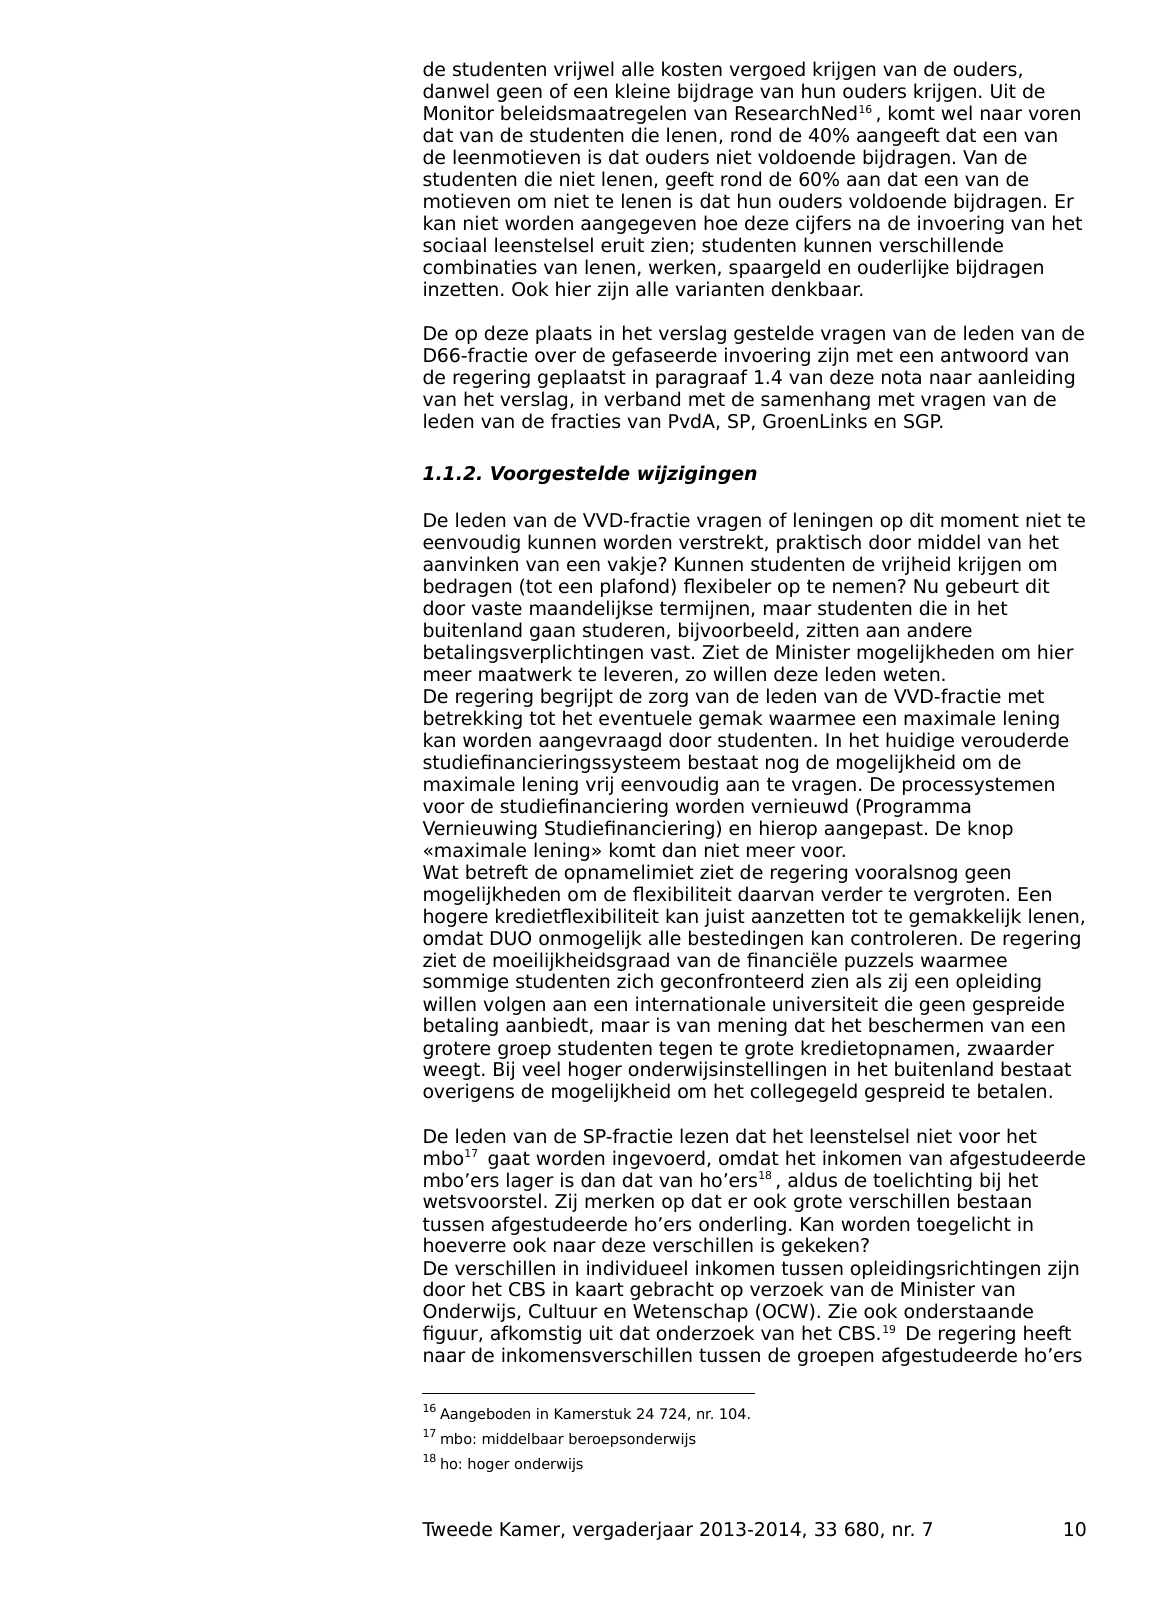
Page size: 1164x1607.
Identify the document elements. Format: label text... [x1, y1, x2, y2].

text De op deze plaats in het verslag gestelde vragen van de leden van de D66-fractie over de gefaseerde invoering zijn met een antwoord van de regering geplaatst in paragraaf 1.4 van deze nota naar aanleiding van het verslag, in verband met de samenhang met vragen van de leden van de fracties van PvdA, SP, GroenLinks en SGP. [422, 323, 1087, 433]
text Wat betreft de opnamelimiet ziet de regering vooralsnog geen mogelijkheden om de flexibiliteit daarvan verder te vergroten. Een hogere kredietflexibiliteit kan juist aanzetten tot te gemakkelijk lenen, omdat DUO onmogelijk alle bestedingen kan controleren. De regering ziet de moeilijkheidsgraad van de financiële puzzels waarmee sommige studenten zich geconfronteerd zien als zij een opleiding willen volgen aan een internationale universiteit die geen gespreide betaling aanbiedt, maar is van mening dat het beschermen van een grotere groep studenten tegen te grote kredietopnamen, zwaarder weegt. Bij veel hoger onderwijsinstellingen in het buitenland bestaat overigens de mogelijkheid om het collegegeld gespreid te betalen. [422, 862, 1087, 1103]
text De leden van de SP-fractie lezen dat het leenstelsel niet voor het mbo gaat worden ingevoerd, omdat het inkomen van afgestudeerde mbo’ers lager is dan dat van ho’ers, aldus de toelichting bij het wetsvoorstel. Zij merken op dat er ook grote verschillen bestaan tussen afgestudeerde ho’ers onderling. Kan worden toegelicht in hoeverre ook naar deze verschillen is gekeken? [422, 1126, 1087, 1257]
text mbo: middelbaar beroepsonderwijs [422, 1427, 1087, 1449]
text De regering begrijpt de zorg van de leden van de VVD-fractie met betrekking tot het eventuele gemak waarmee een maximale lening kan worden aangevraagd door studenten. In het huidige verouderde studiefinancieringssysteem bestaat nog de mogelijkheid om de maximale lening vrij eenvoudig aan te vragen. De processystemen voor de studiefinanciering worden vernieuwd (Programma Vernieuwing Studiefinanciering) en hierop aangepast. De knop «maximale lening» komt dan niet meer voor. [422, 686, 1087, 862]
text Aangeboden in Kamerstuk 24 724, nr. 104. [422, 1402, 1087, 1424]
text de studenten vrijwel alle kosten vergoed krijgen van de ouders, danwel geen of een kleine bijdrage van hun ouders krijgen. Uit de Monitor beleidsmaatregelen van ResearchNed, komt wel naar voren dat van de studenten die lenen, rond de 40% aangeeft dat een van de leenmotieven is dat ouders niet voldoende bijdragen. Van de studenten die niet lenen, geeft rond de 60% aan dat een van de motieven om niet te lenen is dat hun ouders voldoende bijdragen. Er kan niet worden aangegeven hoe deze cijfers na de invoering van het sociaal leenstelsel eruit zien; studenten kunnen verschillende combinaties van lenen, werken, spaargeld en ouderlijke bijdragen inzetten. Ook hier zijn alle varianten denkbaar. [422, 59, 1087, 301]
text De leden van de VVD-fractie vragen of leningen op dit moment niet te eenvoudig kunnen worden verstrekt, praktisch door middel van het aanvinken van een vakje? Kunnen studenten de vrijheid krijgen om bedragen (tot een plafond) flexibeler op te nemen? Nu gebeurt dit door vaste maandelijkse termijnen, maar studenten die in het buitenland gaan studeren, bijvoorbeeld, zitten aan andere betalingsverplichtingen vast. Ziet de Minister mogelijkheden om hier meer maatwerk te leveren, zo willen deze leden weten. [422, 510, 1087, 686]
subtitle 1.1.2. Voorgestelde wijzigingen [422, 463, 1087, 485]
text ho: hoger onderwijs [422, 1452, 1087, 1474]
text De verschillen in individueel inkomen tussen opleidingsrichtingen zijn door het CBS in kaart gebracht op verzoek van de Minister van Onderwijs, Cultuur en Wetenschap (OCW). Zie ook onderstaande figuur, afkomstig uit dat onderzoek van het CBS. De regering heeft naar de inkomensverschillen tussen de groepen afgestudeerde ho’ers [422, 1257, 1087, 1367]
